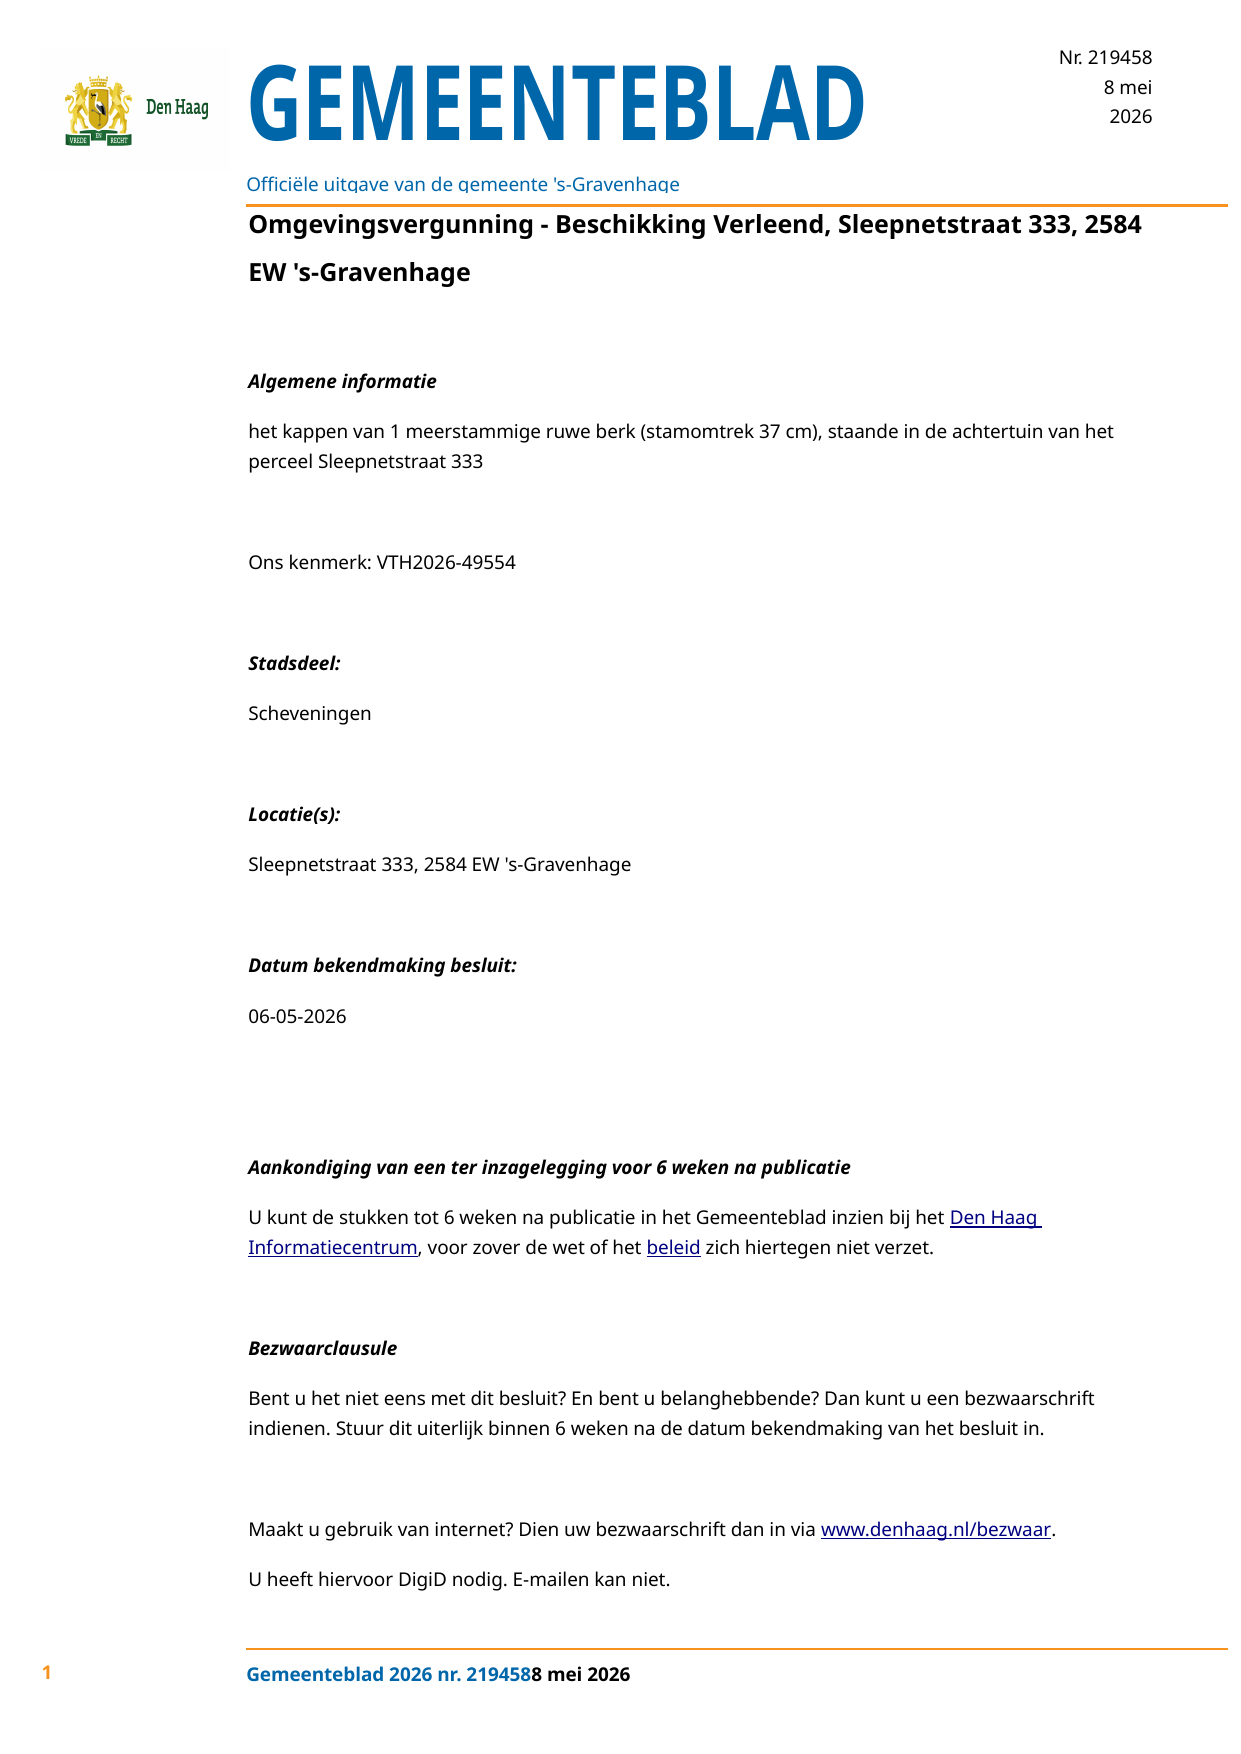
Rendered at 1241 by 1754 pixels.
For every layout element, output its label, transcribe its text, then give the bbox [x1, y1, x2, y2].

text Algemene informatie [248, 368, 1152, 394]
text Maakt u gebruik van internet? Dien uw bezwaarschrift dan in via www.denhaag.nl/bezwaar. [248, 1516, 1152, 1542]
text 06-05-2026 [248, 1003, 1152, 1029]
text U heeft hiervoor DigiD nodig. E-mailen kan niet. [248, 1566, 1152, 1592]
text Bent u het niet eens met dit besluit? En bent u belanghebbende? Dan kunt u een bezwaarschrift indienen. Stuur dit uiterlijk binnen 6 weken na de datum bekendmaking van het besluit in. [248, 1385, 1152, 1441]
text Locatie(s): [248, 801, 1152, 827]
text Datum bekendmaking besluit: [248, 952, 1152, 978]
text Bezwaarclausule [248, 1335, 1152, 1361]
picture [41, 47, 231, 172]
text Stadsdeel: [248, 650, 1152, 676]
text Sleepnetstraat 333, 2584 EW 's-Gravenhage [248, 852, 1152, 877]
text Omgevingsvergunning - Beschikking Verleend, Sleepnetstraat 333, 2584 EW 's-Gravenhage [248, 207, 1152, 288]
text Scheveningen [248, 700, 1152, 726]
text het kappen van 1 meerstammige ruwe berk (stamomtrek 37 cm), staande in de achtertuin van het perceel Sleepnetstraat 333 [248, 419, 1152, 474]
text Ons kenmerk: VTH2026-49554 [248, 549, 1152, 575]
text Aankondiging van een ter inzagelegging voor 6 weken na publicatie [248, 1154, 1152, 1180]
text U kunt de stukken tot 6 weken na publicatie in het Gemeenteblad inzien bij het Den Haag Informatiecentrum, voor zover de wet of het beleid zich hiertegen niet verzet. [248, 1204, 1152, 1260]
